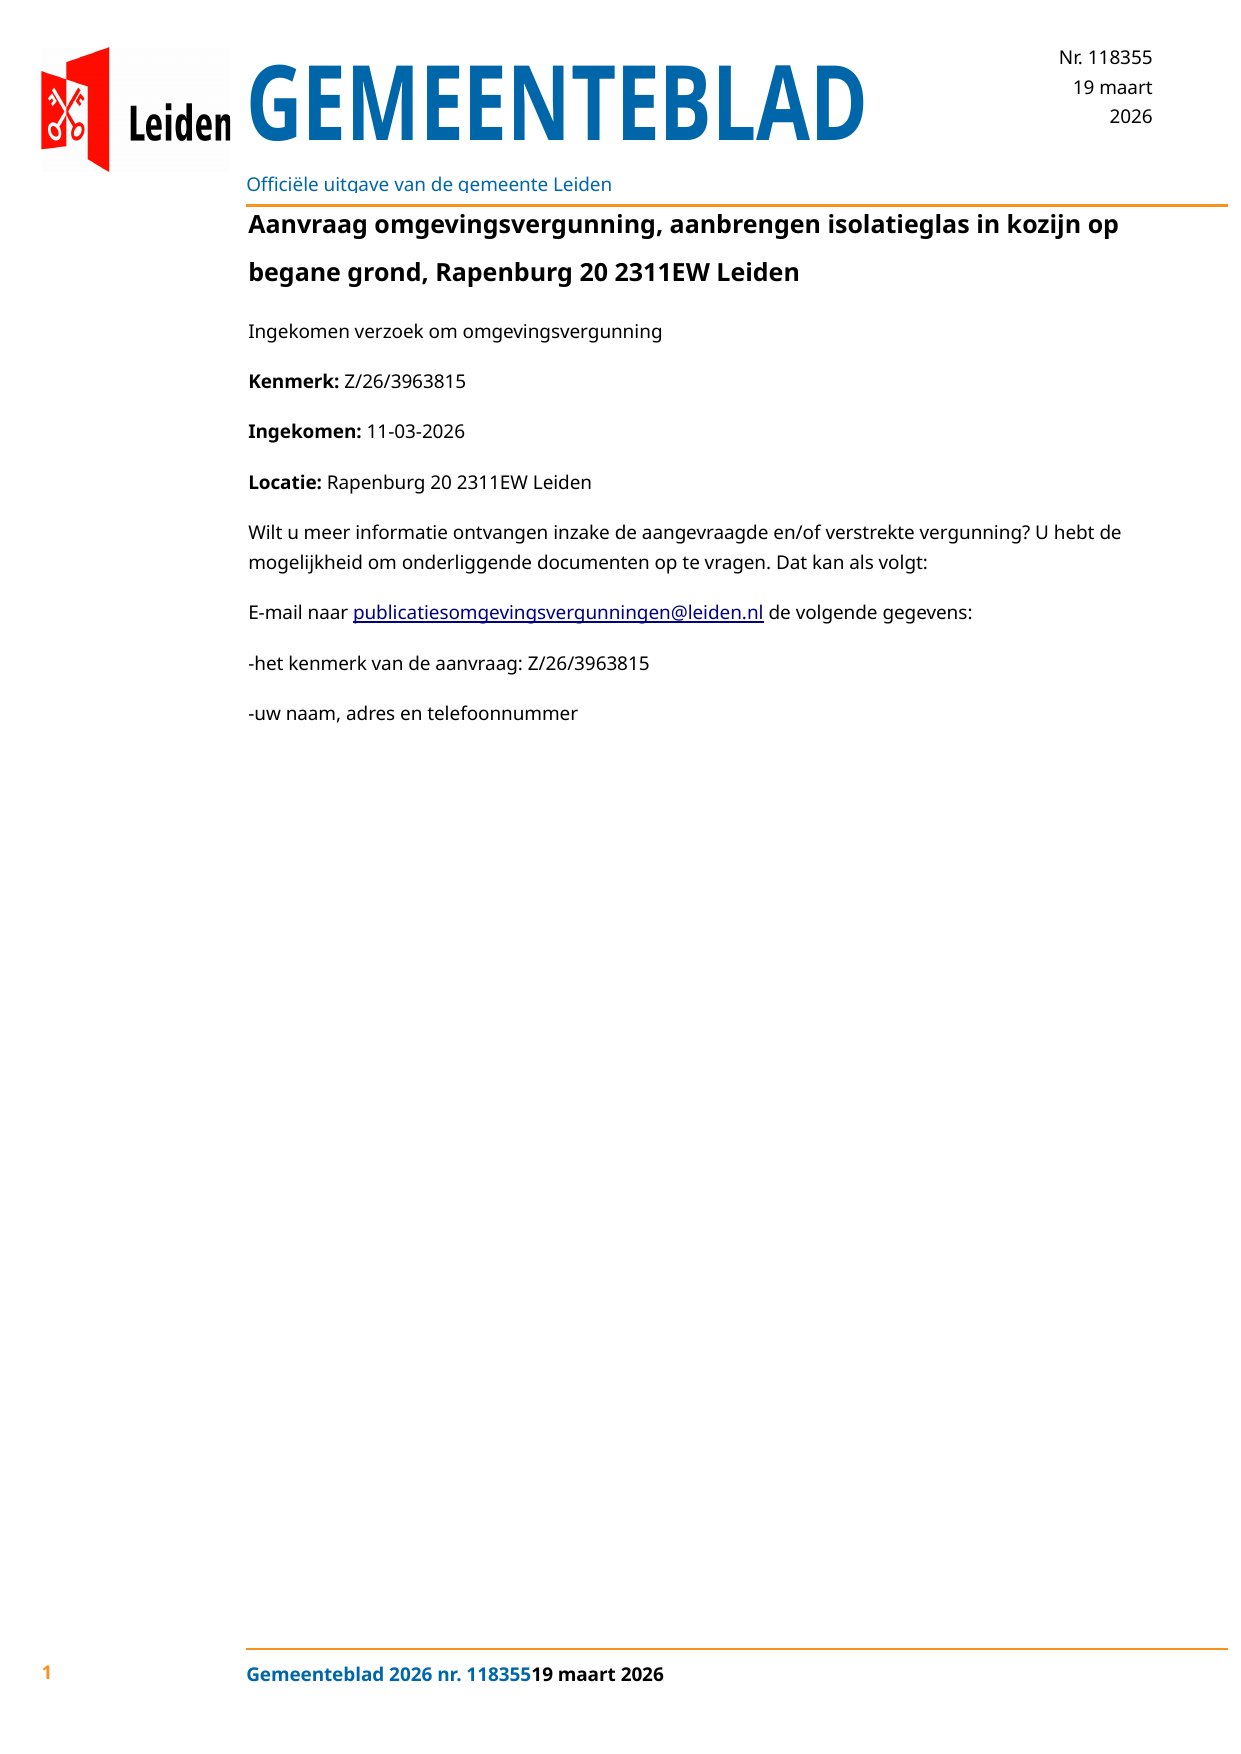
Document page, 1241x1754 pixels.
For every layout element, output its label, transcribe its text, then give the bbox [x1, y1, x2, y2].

text -het kenmerk van de aanvraag: Z/26/3963815 [248, 650, 1152, 676]
text Wilt u meer informatie ontvangen inzake de aangevraagde en/of verstrekte vergunning? U hebt de mogelijkheid om onderliggende documenten op te vragen. Dat kan als volgt: [248, 519, 1152, 575]
text Aanvraag omgevingsvergunning, aanbrengen isolatieglas in kozijn op begane grond, Rapenburg 20 2311EW Leiden [248, 207, 1152, 288]
text Kenmerk: Z/26/3963815 [248, 368, 1152, 394]
text Ingekomen verzoek om omgevingsvergunning [248, 318, 1152, 344]
text Locatie: Rapenburg 20 2311EW Leiden [248, 469, 1152, 495]
text Ingekomen: 11-03-2026 [248, 419, 1152, 444]
text E-mail naar publicatiesomgevingsvergunningen@leiden.nl de volgende gegevens: [248, 599, 1152, 625]
text -uw naam, adres en telefoonnummer [248, 700, 1152, 726]
picture [41, 47, 231, 172]
